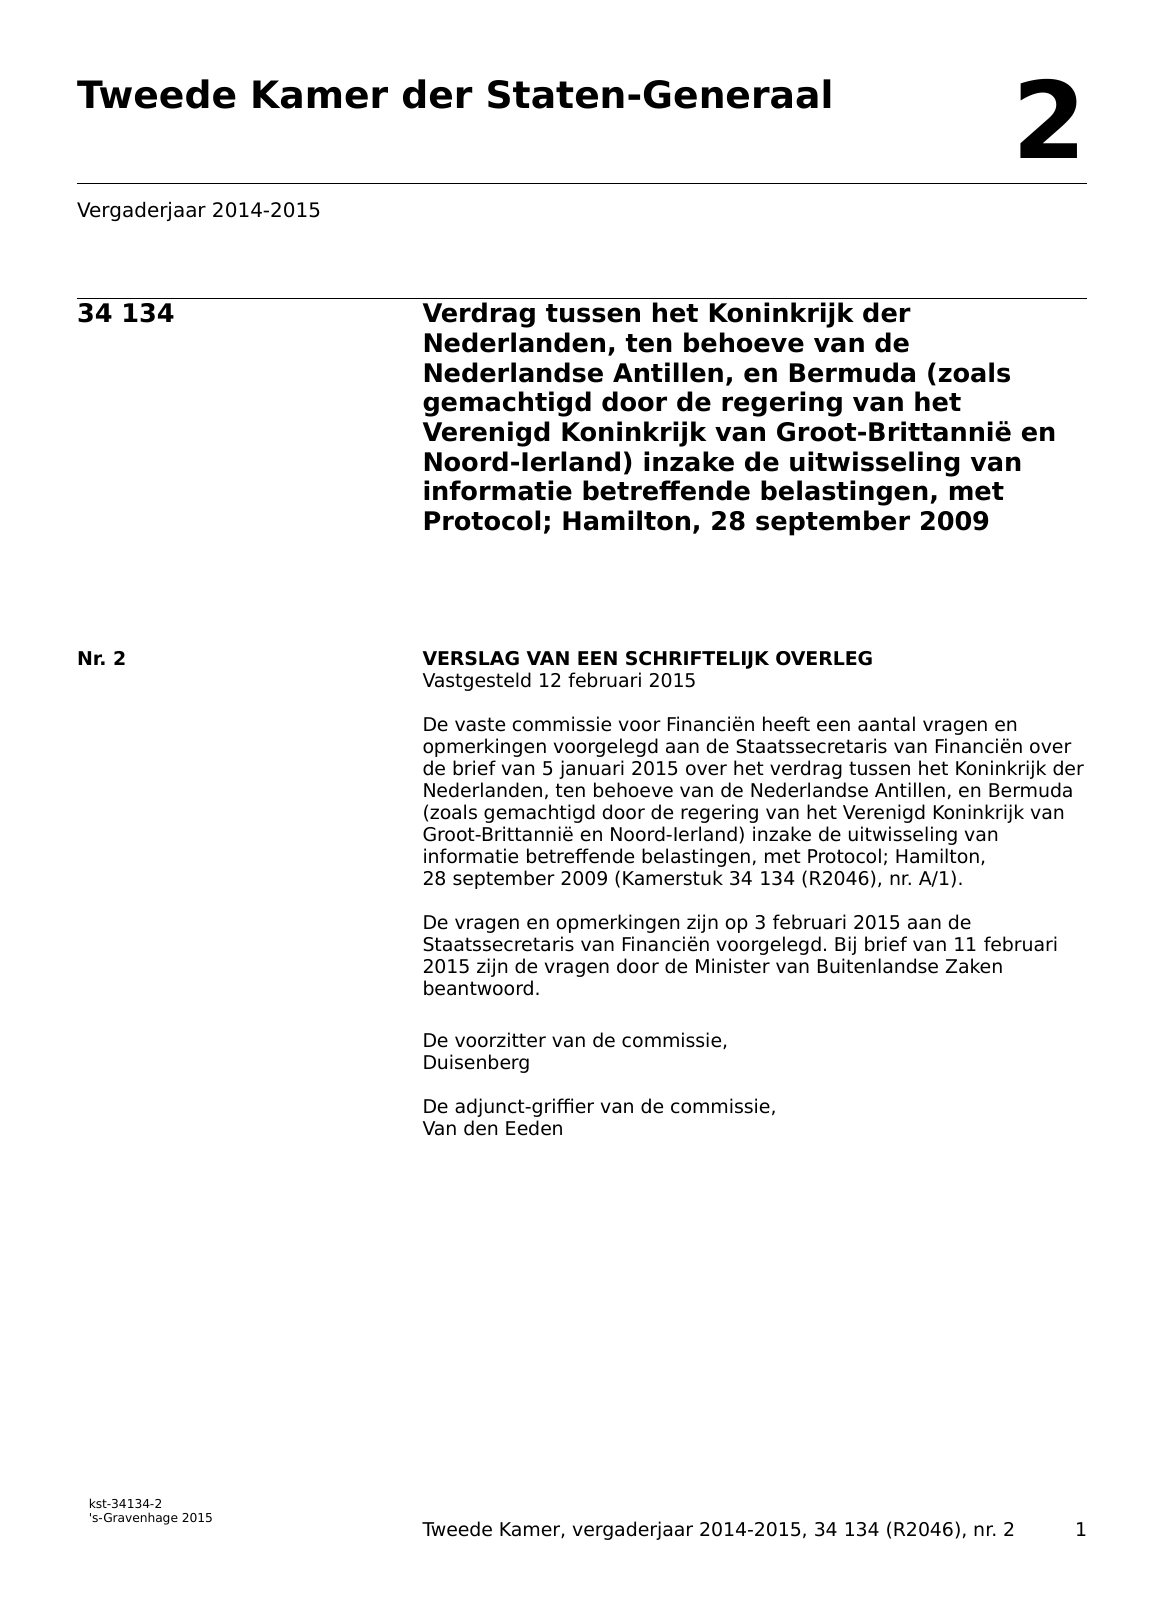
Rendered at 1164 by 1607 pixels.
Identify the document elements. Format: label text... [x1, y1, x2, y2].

table_header 2 [886, 59, 1087, 183]
table_header Tweede Kamer der Staten-Generaal [77, 59, 886, 183]
subtitle Nr. 2 VERSLAG VAN EEN SCHRIFTELIJK OVERLEG [77, 647, 1087, 669]
text Vastgesteld 12 februari 2015 [422, 669, 1087, 691]
table_cell Vergaderjaar 2014-2015 [77, 184, 1087, 298]
text De voorzitter van de commissie, Duisenberg [422, 1029, 1087, 1073]
text De vragen en opmerkingen zijn op 3 februari 2015 aan de Staatssecretaris van Financiën voorgelegd. Bij brief van 11 februari 2015 zijn de vragen door de Minister van Buitenlandse Zaken beantwoord. [422, 912, 1087, 999]
subtitle 34 134 Verdrag tussen het Koninkrijk der Nederlanden, ten behoeve van de Nederlandse Antillen, en Bermuda (zoals gemachtigd door de regering van het Verenigd Koninkrijk van Groot-Brittannië en Noord-Ierland) inzake de uitwisseling van informatie betreffende belastingen, met Protocol; Hamilton, 28 september 2009 [77, 299, 1087, 536]
text De adjunct-griffier van de commissie, Van den Eeden [422, 1096, 1087, 1140]
text kst-34134-2 [88, 1497, 323, 1511]
text De vaste commissie voor Financiën heeft een aantal vragen en opmerkingen voorgelegd aan de Staatssecretaris van Financiën over de brief van 5 januari 2015 over het verdrag tussen het Koninkrijk der Nederlanden, ten behoeve van de Nederlandse Antillen, en Bermuda (zoals gemachtigd door de regering van het Verenigd Koninkrijk van Groot-Brittannië en Noord-Ierland) inzake de uitwisseling van informatie betreffende belastingen, met Protocol; Hamilton, 28 september 2009 (Kamerstuk 34 134 (R2046), nr. A/1). [422, 714, 1087, 889]
text 's-Gravenhage 2015 [88, 1511, 323, 1525]
